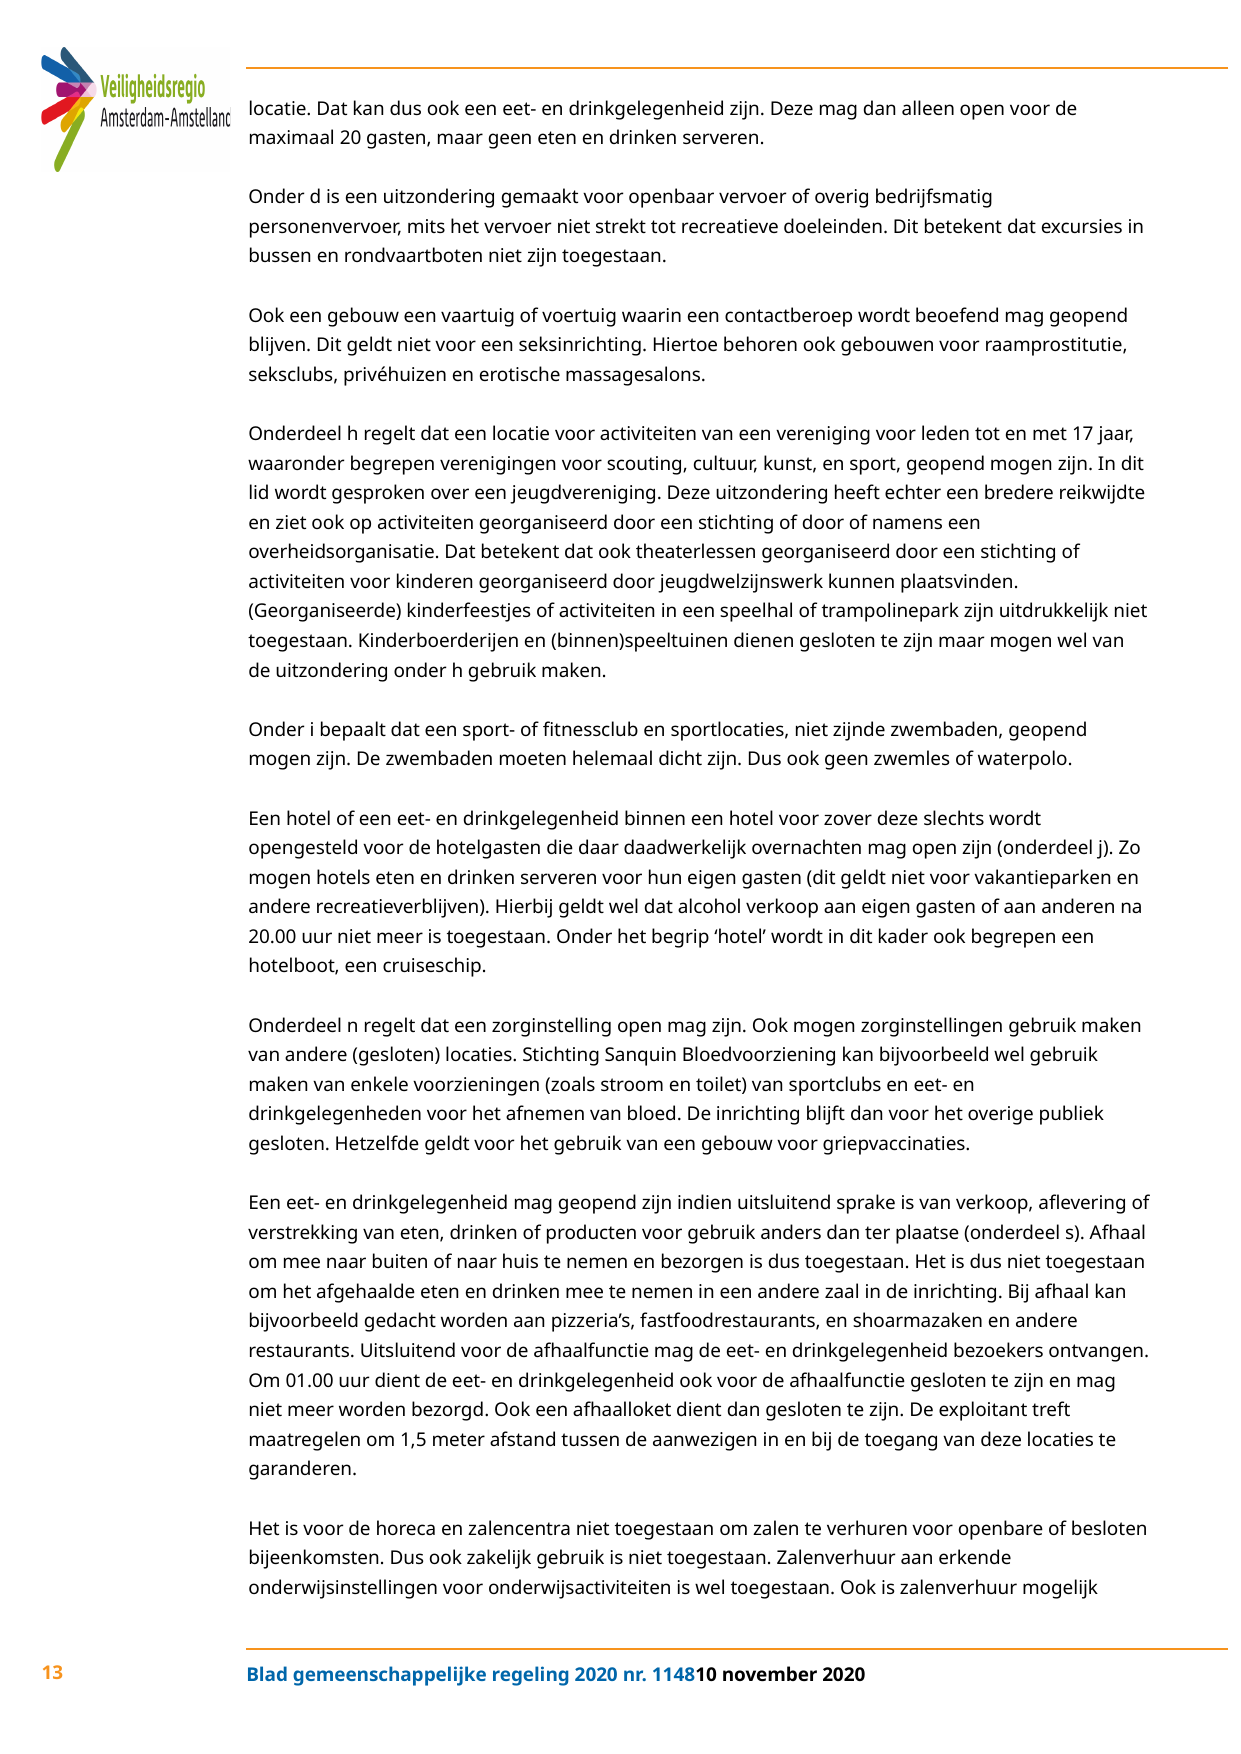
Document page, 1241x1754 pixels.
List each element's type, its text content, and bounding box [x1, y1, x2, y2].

text locatie. Dat kan dus ook een eet- en drinkgelegenheid zijn. Deze mag dan alleen open voor de maximaal 20 gasten, maar geen eten en drinken serveren. [248, 95, 1152, 150]
picture [41, 47, 231, 172]
text Een hotel of een eet- en drinkgelegenheid binnen een hotel voor zover deze slechts wordt opengesteld voor de hotelgasten die daar daadwerkelijk overnachten mag open zijn (onderdeel j). Zo mogen hotels eten en drinken serveren voor hun eigen gasten (dit geldt niet voor vakantieparken en andere recreatieverblijven). Hierbij geldt wel dat alcohol verkoop aan eigen gasten of aan anderen na 20.00 uur niet meer is toegestaan. Onder het begrip ‘hotel’ wordt in dit kader ook begrepen een hotelboot, een cruiseschip. [248, 805, 1152, 978]
text Onderdeel h regelt dat een locatie voor activiteiten van een vereniging voor leden tot en met 17 jaar, waaronder begrepen verenigingen voor scouting, cultuur, kunst, en sport, geopend mogen zijn. In dit lid wordt gesproken over een jeugdvereniging. Deze uitzondering heeft echter een bredere reikwijdte en ziet ook op activiteiten georganiseerd door een stichting of door of namens een overheidsorganisatie. Dat betekent dat ook theaterlessen georganiseerd door een stichting of activiteiten voor kinderen georganiseerd door jeugdwelzijnswerk kunnen plaatsvinden. (Georganiseerde) kinderfeestjes of activiteiten in een speelhal of trampolinepark zijn uitdrukkelijk niet toegestaan. Kinderboerderijen en (binnen)speeltuinen dienen gesloten te zijn maar mogen wel van de uitzondering onder h gebruik maken. [248, 420, 1152, 683]
text Ook een gebouw een vaartuig of voertuig waarin een contactberoep wordt beoefend mag geopend blijven. Dit geldt niet voor een seksinrichting. Hiertoe behoren ook gebouwen voor raamprostitutie, seksclubs, privéhuizen en erotische massagesalons. [248, 302, 1152, 387]
text Het is voor de horeca en zalencentra niet toegestaan om zalen te verhuren voor openbare of besloten bijeenkomsten. Dus ook zakelijk gebruik is niet toegestaan. Zalenverhuur aan erkende onderwijsinstellingen voor onderwijsactiviteiten is wel toegestaan. Ook is zalenverhuur mogelijk [248, 1515, 1152, 1600]
text Onder i bepaalt dat een sport- of fitnessclub en sportlocaties, niet zijnde zwembaden, geopend mogen zijn. De zwembaden moeten helemaal dicht zijn. Dus ook geen zwemles of waterpolo. [248, 716, 1152, 771]
text Onder d is een uitzondering gemaakt voor openbaar vervoer of overig bedrijfsmatig personenvervoer, mits het vervoer niet strekt tot recreatieve doeleinden. Dit betekent dat excursies in bussen en rondvaartboten niet zijn toegestaan. [248, 183, 1152, 268]
text Onderdeel n regelt dat een zorginstelling open mag zijn. Ook mogen zorginstellingen gebruik maken van andere (gesloten) locaties. Stichting Sanquin Bloedvoorziening kan bijvoorbeeld wel gebruik maken van enkele voorzieningen (zoals stroom en toilet) van sportclubs en eet- en drinkgelegenheden voor het afnemen van bloed. De inrichting blijft dan voor het overige publiek gesloten. Hetzelfde geldt voor het gebruik van een gebouw voor griepvaccinaties. [248, 1012, 1152, 1156]
text Een eet- en drinkgelegenheid mag geopend zijn indien uitsluitend sprake is van verkoop, aflevering of verstrekking van eten, drinken of producten voor gebruik anders dan ter plaatse (onderdeel s). Afhaal om mee naar buiten of naar huis te nemen en bezorgen is dus toegestaan. Het is dus niet toegestaan om het afgehaalde eten en drinken mee te nemen in een andere zaal in de inrichting. Bij afhaal kan bijvoorbeeld gedacht worden aan pizzeria’s, fastfoodrestaurants, en shoarmazaken en andere restaurants. Uitsluitend voor de afhaalfunctie mag de eet- en drinkgelegenheid bezoekers ontvangen. Om 01.00 uur dient de eet- en drinkgelegenheid ook voor de afhaalfunctie gesloten te zijn en mag niet meer worden bezorgd. Ook een afhaalloket dient dan gesloten te zijn. De exploitant treft maatregelen om 1,5 meter afstand tussen de aanwezigen in en bij de toegang van deze locaties te garanderen. [248, 1189, 1152, 1481]
